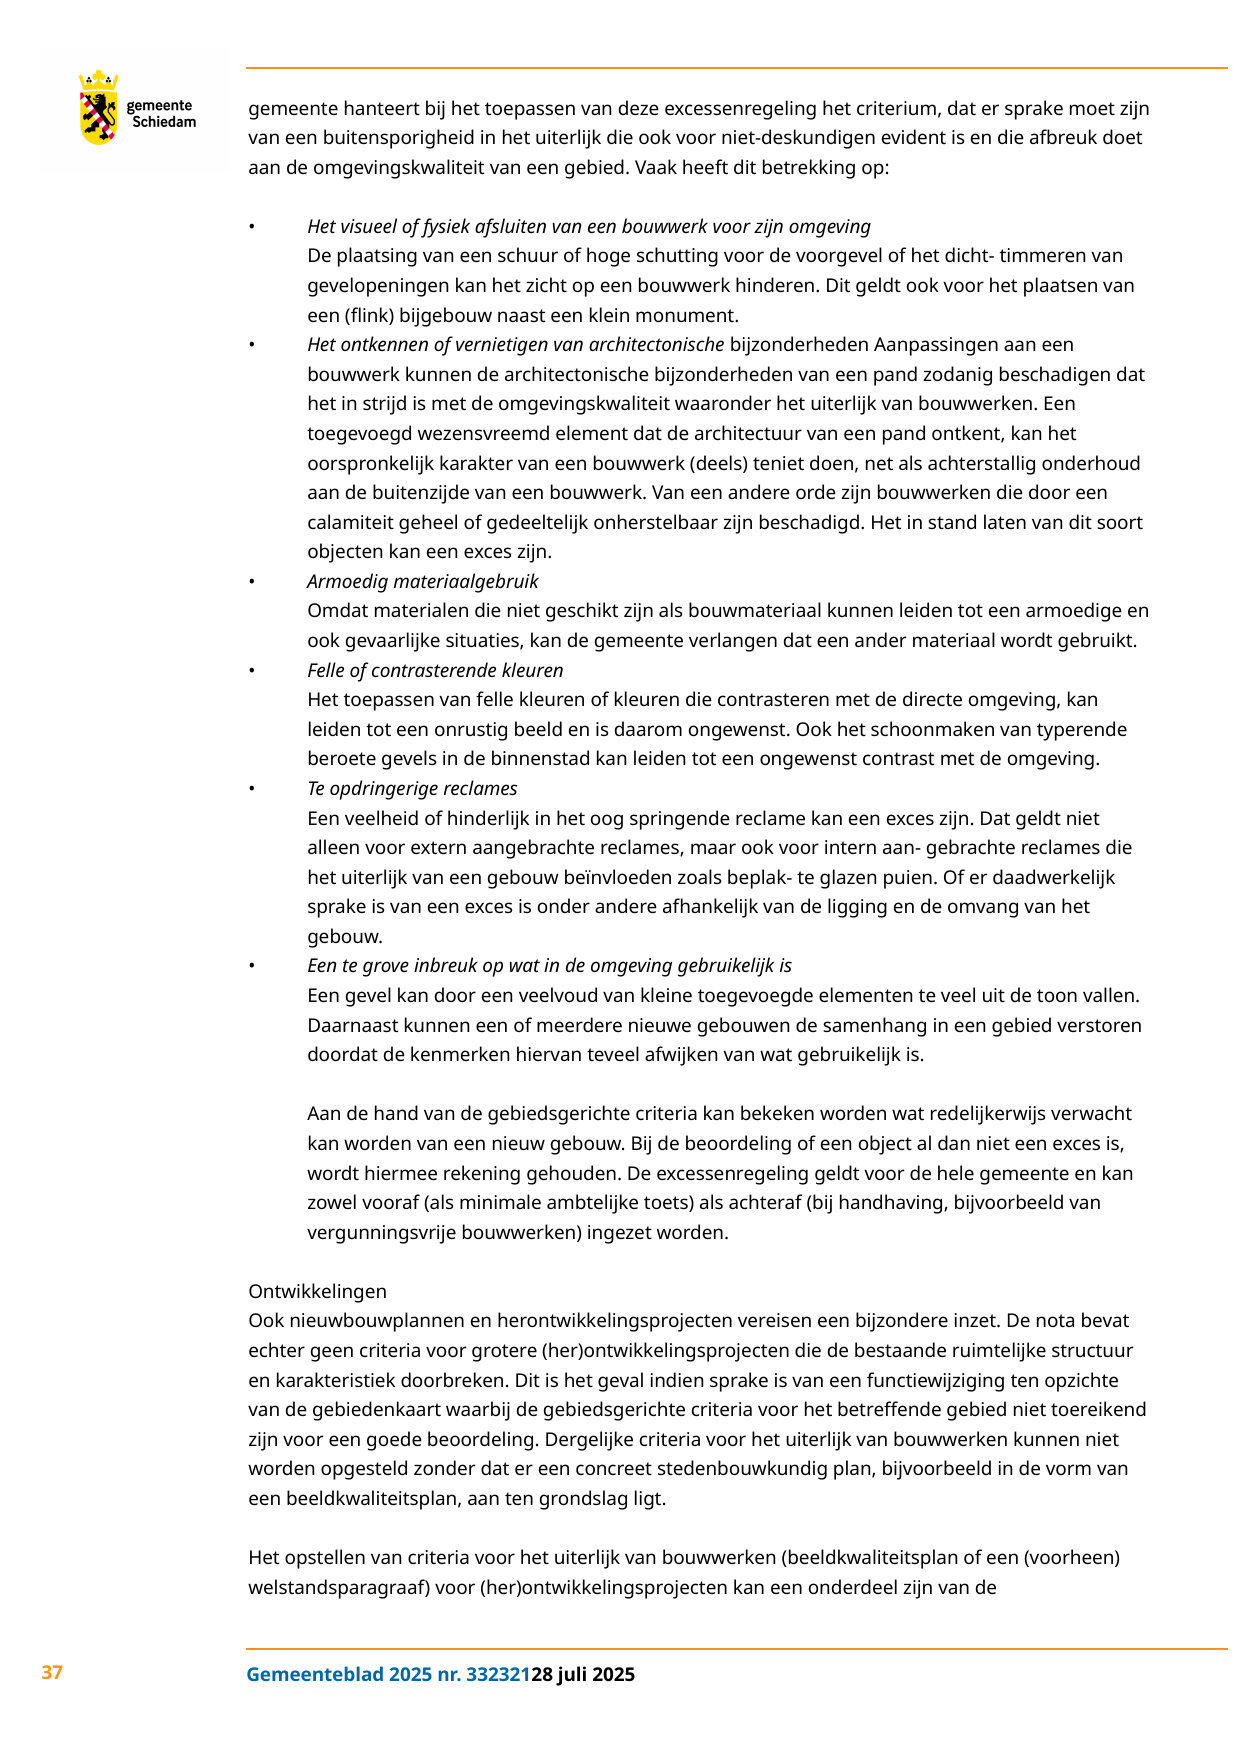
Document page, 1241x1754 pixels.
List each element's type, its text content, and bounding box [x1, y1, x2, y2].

list Aan de hand van de gebiedsgerichte criteria kan bekeken worden wat redelijkerwijs verwacht kan worden van een nieuw gebouw. Bij de beoordeling of een object al dan niet een exces is, wordt hiermee rekening gehouden. De excessenregeling geldt voor de hele gemeente en kan zowel vooraf (als minimale ambtelijke toets) als achteraf (bij handhaving, bijvoorbeeld van vergunningsvrije bouwwerken) ingezet worden. [248, 1101, 1152, 1245]
list Een veelheid of hinderlijk in het oog springende reclame kan een exces zijn. Dat geldt niet alleen voor extern aangebrachte reclames, maar ook voor intern aan- gebrachte reclames die het uiterlijk van een gebouw beïnvloeden zoals beplak- te glazen puien. Of er daadwerkelijk sprake is van een exces is onder andere afhankelijk van de ligging en de omvang van het gebouw. [248, 805, 1152, 949]
list Het toepassen van felle kleuren of kleuren die contrasteren met de directe omgeving, kan leiden tot een onrustig beeld en is daarom ongewenst. Ook het schoonmaken van typerende beroete gevels in de binnenstad kan leiden tot een ongewenst contrast met de omgeving. [248, 686, 1152, 771]
list Het ontkennen of vernietigen van architectonische bijzonderheden Aanpassingen aan een bouwwerk kunnen de architectonische bijzonderheden van een pand zodanig beschadigen dat het in strijd is met de omgevingskwaliteit waaronder het uiterlijk van bouwwerken. Een toegevoegd wezensvreemd element dat de architectuur van een pand ontkent, kan het oorspronkelijk karakter van een bouwwerk (deels) teniet doen, net als achterstallig onderhoud aan de buitenzijde van een bouwwerk. Van een andere orde zijn bouwwerken die door een calamiteit geheel of gedeeltelijk onherstelbaar zijn beschadigd. Het in stand laten van dit soort objecten kan een exces zijn. [248, 331, 1152, 564]
list Felle of contrasterende kleuren [248, 657, 1152, 683]
list Het visueel of fysiek afsluiten van een bouwwerk voor zijn omgeving [248, 213, 1152, 239]
text Het opstellen van criteria voor het uiterlijk van bouwwerken (beeldkwaliteitsplan of een (voorheen) welstandsparagraaf) voor (her)ontwikkelingsprojecten kan een onderdeel zijn van de [248, 1544, 1152, 1600]
list De plaatsing van een schuur of hoge schutting voor de voorgevel of het dicht- timmeren van gevelopeningen kan het zicht op een bouwwerk hinderen. Dit geldt ook voor het plaatsen van een (flink) bijgebouw naast een klein monument. [248, 243, 1152, 328]
text Ook nieuwbouwplannen en herontwikkelingsprojecten vereisen een bijzondere inzet. De nota bevat echter geen criteria voor grotere (her)ontwikkelingsprojecten die de bestaande ruimtelijke structuur en karakteristiek doorbreken. Dit is het geval indien sprake is van een functiewijziging ten opzichte van de gebiedenkaart waarbij de gebiedsgerichte criteria voor het betreffende gebied niet toereikend zijn voor een goede beoordeling. Dergelijke criteria voor het uiterlijk van bouwwerken kunnen niet worden opgesteld zonder dat er een concreet stedenbouwkundig plan, bijvoorbeeld in de vorm van een beeldkwaliteitsplan, aan ten grondslag ligt. [248, 1308, 1152, 1511]
list Te opdringerige reclames [248, 775, 1152, 801]
text gemeente hanteert bij het toepassen van deze excessenregeling het criterium, dat er sprake moet zijn van een buitensporigheid in het uiterlijk die ook voor niet-deskundigen evident is en die afbreuk doet aan de omgevingskwaliteit van een gebied. Vaak heeft dit betrekking op: [248, 95, 1152, 180]
list Een gevel kan door een veelvoud van kleine toegevoegde elementen te veel uit de toon vallen. Daarnaast kunnen een of meerdere nieuwe gebouwen de samenhang in een gebied verstoren doordat de kenmerken hiervan teveel afwijken van wat gebruikelijk is. [248, 982, 1152, 1067]
picture [41, 47, 231, 172]
list Armoedig materiaalgebruik [248, 568, 1152, 594]
list Een te grove inbreuk op wat in de omgeving gebruikelijk is [248, 953, 1152, 978]
list Omdat materialen die niet geschikt zijn als bouwmateriaal kunnen leiden tot een armoedige en ook gevaarlijke situaties, kan de gemeente verlangen dat een ander materiaal wordt gebruikt. [248, 598, 1152, 653]
text Ontwikkelingen [248, 1278, 1152, 1304]
